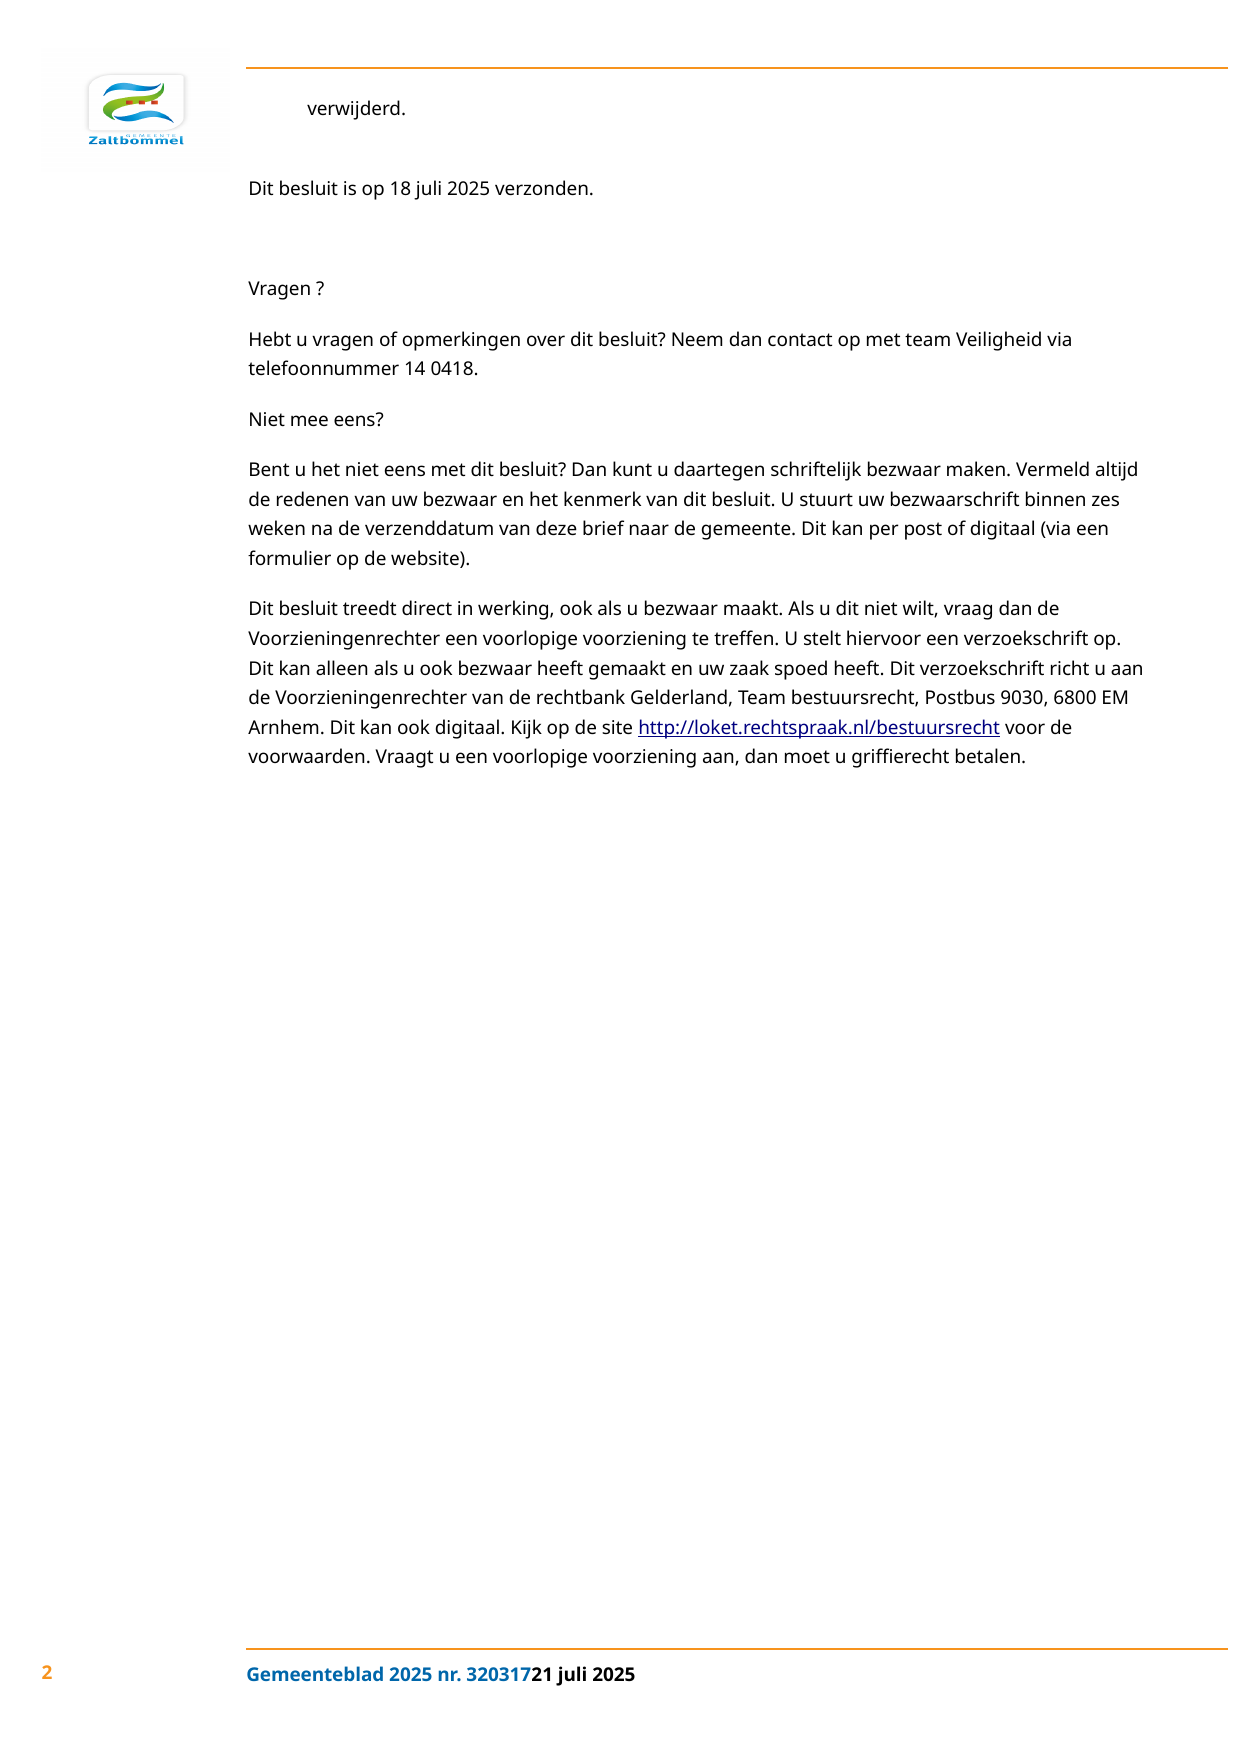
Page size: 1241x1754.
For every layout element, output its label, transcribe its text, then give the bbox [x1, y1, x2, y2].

text Vragen ? [248, 276, 1152, 301]
text Dit besluit treedt direct in werking, ook als u bezwaar maakt. Als u dit niet wilt, vraag dan de Voorzieningenrechter een voorlopige voorziening te treffen. U stelt hiervoor een verzoekschrift op. Dit kan alleen als u ook bezwaar heeft gemaakt en uw zaak spoed heeft. Dit verzoekschrift richt u aan de Voorzieningenrechter van de rechtbank Gelderland, Team bestuursrecht, Postbus 9030, 6800 EM Arnhem. Dit kan ook digitaal. Kijk op de site http://loket.rechtspraak.nl/bestuursrecht voor de voorwaarden. Vraagt u een voorlopige voorziening aan, dan moet u griffierecht betalen. [248, 596, 1152, 769]
picture [41, 47, 231, 172]
list verwijderd. [248, 95, 1152, 121]
text Hebt u vragen of opmerkingen over dit besluit? Neem dan contact op met team Veiligheid via telefoonnummer 14 0418. [248, 326, 1152, 381]
text Bent u het niet eens met dit besluit? Dan kunt u daartegen schriftelijk bezwaar maken. Vermeld altijd de redenen van uw bezwaar en het kenmerk van dit besluit. U stuurt uw bezwaarschrift binnen zes weken na de verzenddatum van deze brief naar de gemeente. Dit kan per post of digitaal (via een formulier op de website). [248, 456, 1152, 571]
text Dit besluit is op 18 juli 2025 verzonden. [248, 175, 1152, 201]
text Niet mee eens? [248, 406, 1152, 432]
